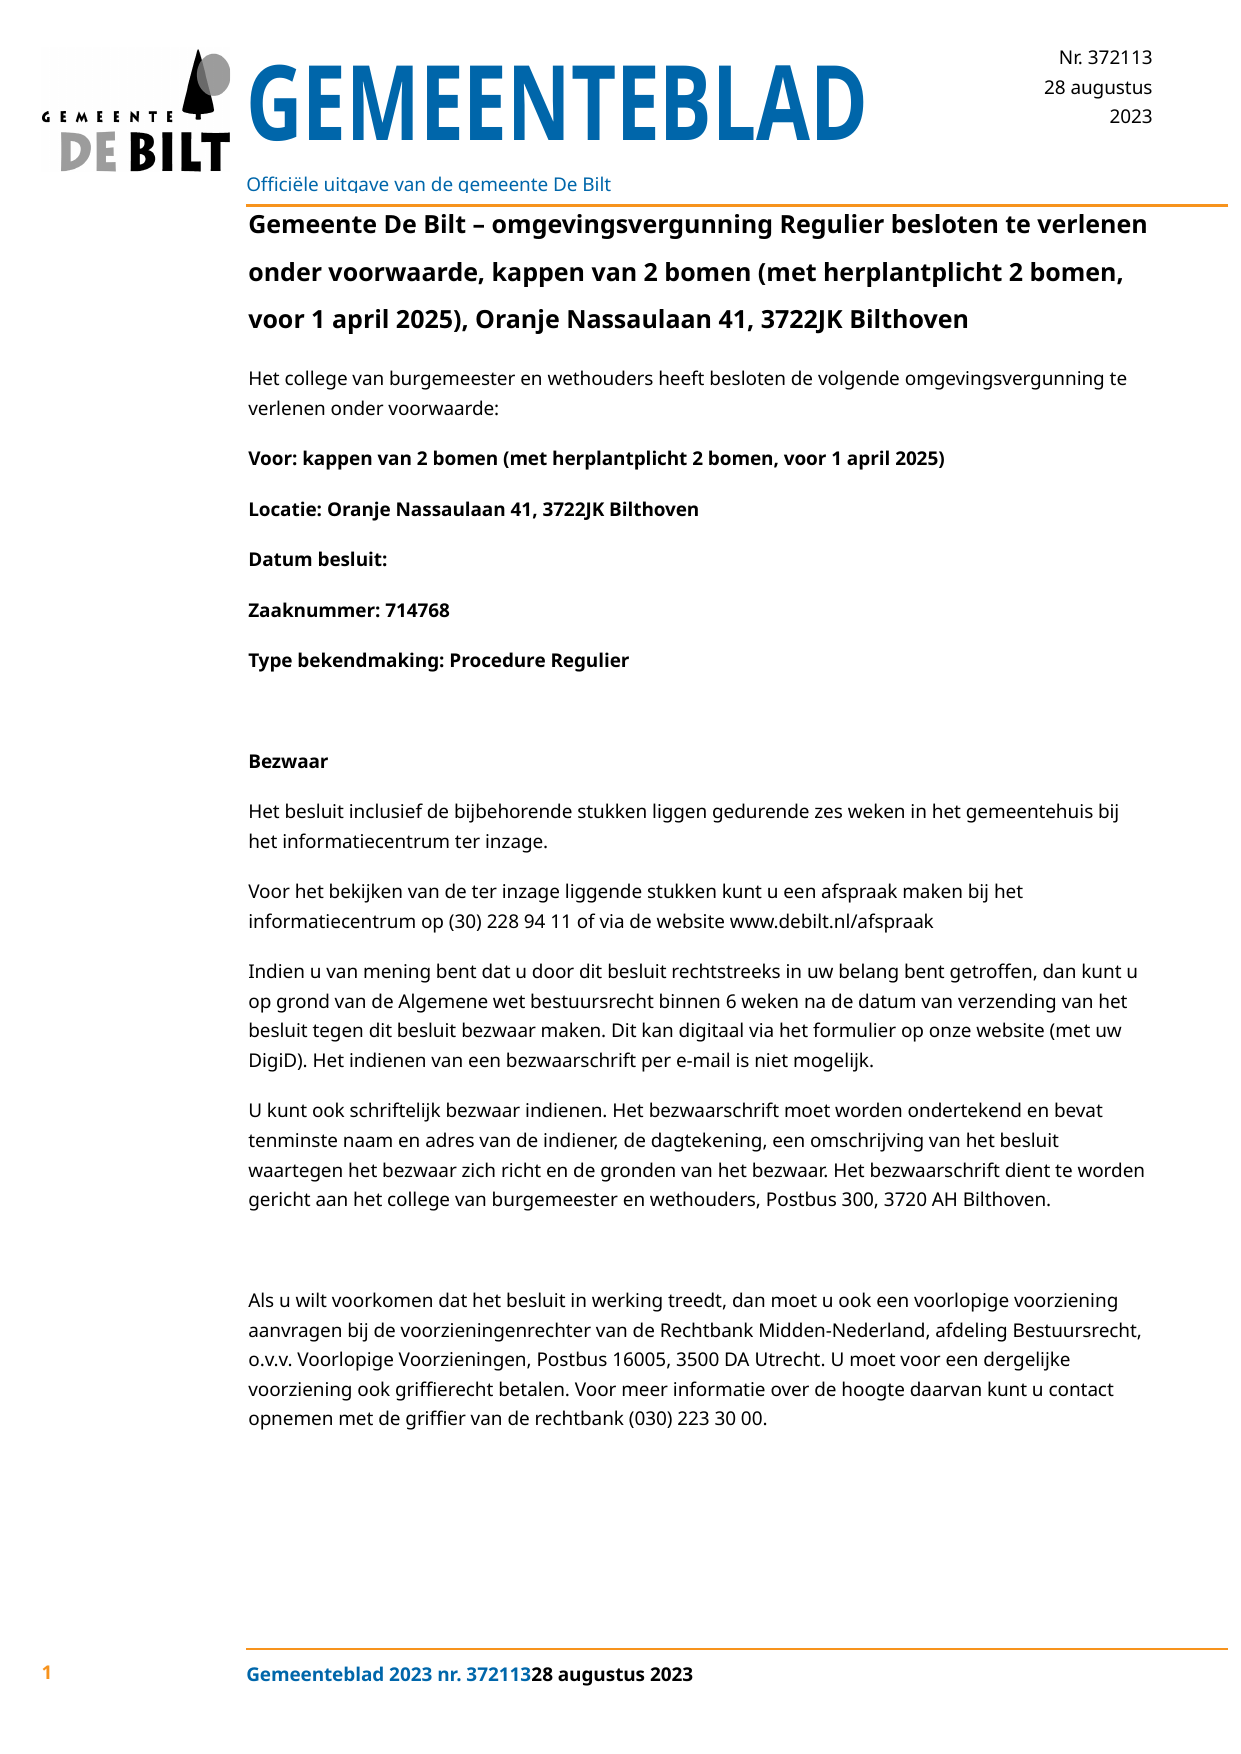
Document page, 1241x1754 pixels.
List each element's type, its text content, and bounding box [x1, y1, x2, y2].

text Voor het bekijken van de ter inzage liggende stukken kunt u een afspraak maken bij het informatiecentrum op (30) 228 94 11 of via de website www.debilt.nl/afspraak [248, 878, 1152, 934]
text Het college van burgemeester en wethouders heeft besloten de volgende omgevingsvergunning te verlenen onder voorwaarde: [248, 366, 1152, 421]
text Gemeente De Bilt – omgevingsvergunning Regulier besloten te verlenen onder voorwaarde, kappen van 2 bomen (met herplantplicht 2 bomen, voor 1 april 2025), Oranje Nassaulaan 41, 3722JK Bilthoven [248, 207, 1152, 336]
text Zaaknummer: 714768 [248, 597, 1152, 622]
text Als u wilt voorkomen dat het besluit in werking treedt, dan moet u ook een voorlopige voorziening aanvragen bij de voorzieningenrechter van de Rechtbank Midden-Nederland, afdeling Bestuursrecht, o.v.v. Voorlopige Voorzieningen, Postbus 16005, 3500 DA Utrecht. U moet voor een dergelijke voorziening ook griffierecht betalen. Voor meer informatie over de hoogte daarvan kunt u contact opnemen met de griffier van de rechtbank (030) 223 30 00. [248, 1287, 1152, 1431]
text Bezwaar [248, 748, 1152, 774]
text Indien u van mening bent dat u door dit besluit rechtstreeks in uw belang bent getroffen, dan kunt u op grond van de Algemene wet bestuursrecht binnen 6 weken na de datum van verzending van het besluit tegen dit besluit bezwaar maken. Dit kan digitaal via het formulier op onze website (met uw DigiD). Het indienen van een bezwaarschrift per e-mail is niet mogelijk. [248, 958, 1152, 1073]
picture [41, 47, 231, 172]
text Locatie: Oranje Nassaulaan 41, 3722JK Bilthoven [248, 496, 1152, 522]
text U kunt ook schriftelijk bezwaar indienen. Het bezwaarschrift moet worden ondertekend en bevat tenminste naam en adres van de indiener, de dagtekening, een omschrijving van het besluit waartegen het bezwaar zich richt en de gronden van het bezwaar. Het bezwaarschrift dient te worden gericht aan het college van burgemeester en wethouders, Postbus 300, 3720 AH Bilthoven. [248, 1098, 1152, 1212]
text Datum besluit: [248, 546, 1152, 572]
text Type bekendmaking: Procedure Regulier [248, 647, 1152, 673]
text Het besluit inclusief de bijbehorende stukken liggen gedurende zes weken in het gemeentehuis bij het informatiecentrum ter inzage. [248, 798, 1152, 854]
text Voor: kappen van 2 bomen (met herplantplicht 2 bomen, voor 1 april 2025) [248, 446, 1152, 471]
